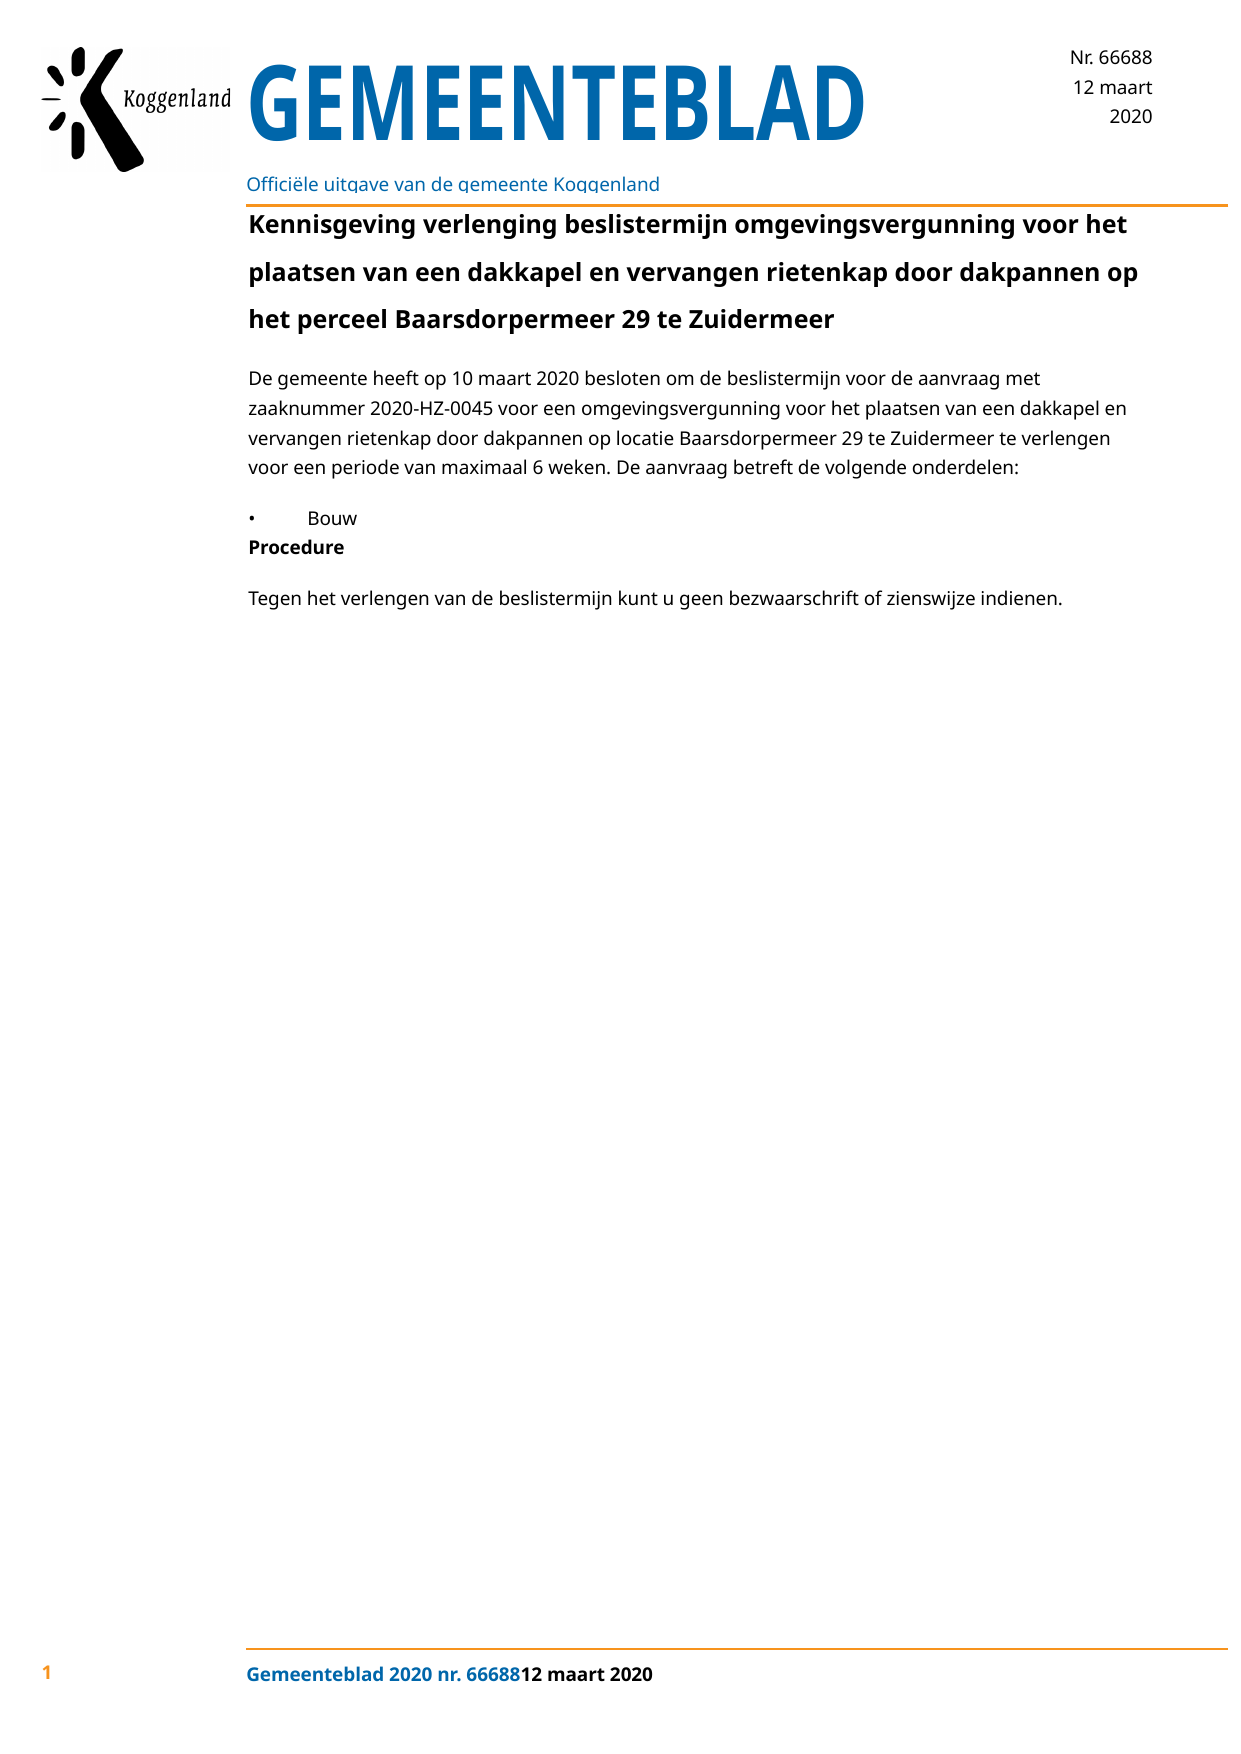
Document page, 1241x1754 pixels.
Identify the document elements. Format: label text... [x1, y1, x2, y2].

picture [41, 47, 231, 172]
text Kennisgeving verlenging beslistermijn omgevingsvergunning voor het plaatsen van een dakkapel en vervangen rietenkap door dakpannen op het perceel Baarsdorpermeer 29 te Zuidermeer [248, 207, 1152, 336]
text Tegen het verlengen van de beslistermijn kunt u geen bezwaarschrift of zienswijze indienen. [248, 585, 1152, 610]
text De gemeente heeft op 10 maart 2020 besloten om de beslistermijn voor de aanvraag met zaaknummer 2020-HZ-0045 voor een omgevingsvergunning voor het plaatsen van een dakkapel en vervangen rietenkap door dakpannen op locatie Baarsdorpermeer 29 te Zuidermeer te verlengen voor een periode van maximaal 6 weken. De aanvraag betreft de volgende onderdelen: [248, 366, 1152, 480]
list Bouw [248, 505, 1152, 530]
text Procedure [248, 534, 1152, 560]
